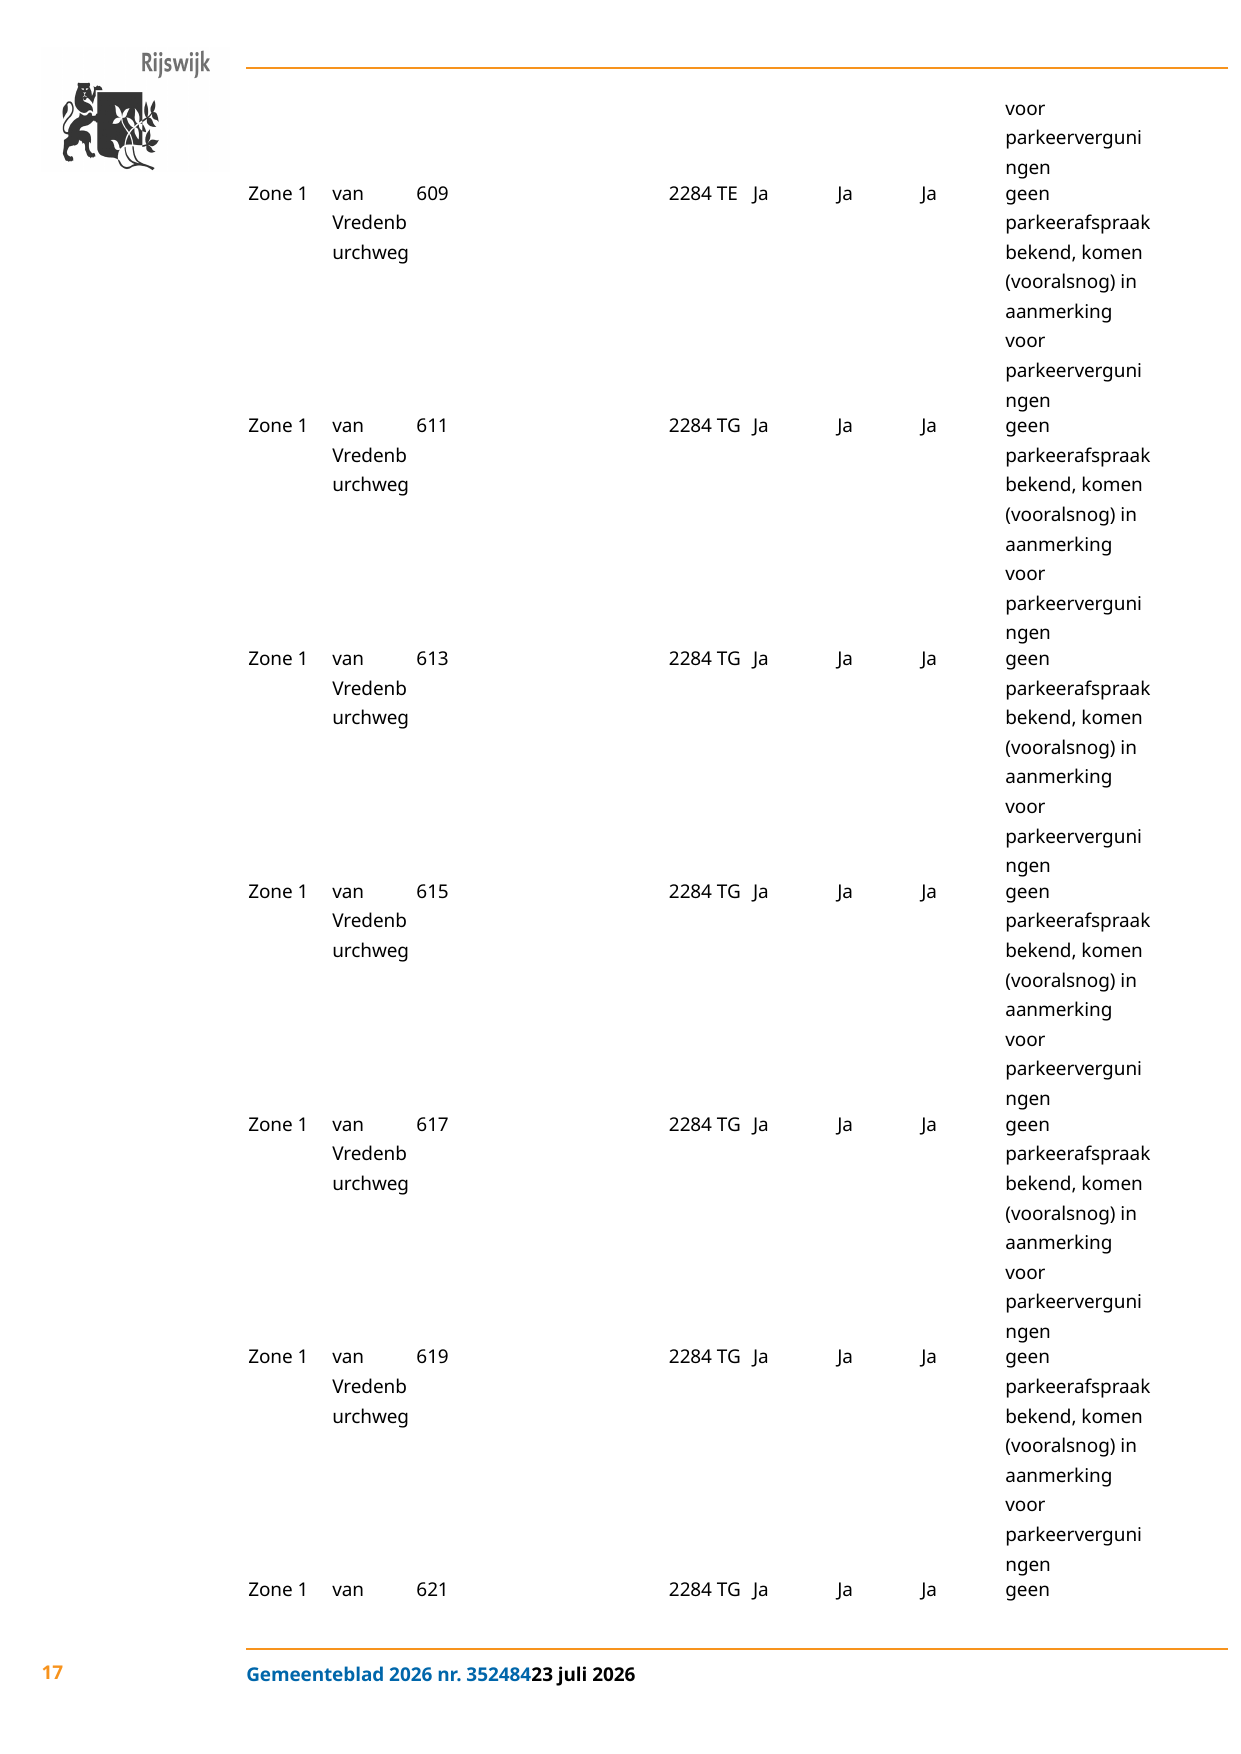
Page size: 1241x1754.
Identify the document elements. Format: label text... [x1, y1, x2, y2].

table_cell [500, 878, 584, 1111]
table_cell voor parkeerverguningen [1005, 95, 1152, 180]
table_cell [585, 1344, 669, 1577]
table_cell [416, 95, 500, 180]
table_cell Ja [837, 645, 921, 878]
table_cell geen parkeerafspraak bekend, komen (vooralsnog) in aanmerking voor parkeerverguningen [1005, 1344, 1152, 1577]
table_cell [585, 878, 669, 1111]
table_cell 621 [416, 1577, 500, 1602]
table_cell Ja [921, 1344, 1005, 1577]
table_cell geen parkeerafspraak bekend, komen (vooralsnog) in aanmerking voor parkeerverguningen [1005, 878, 1152, 1111]
table_cell [585, 1577, 669, 1602]
table_cell van [332, 1577, 416, 1602]
table_cell Zone 1 [248, 645, 332, 878]
table_cell [669, 95, 753, 180]
table_cell [837, 95, 921, 180]
table_cell van Vredenburchweg [332, 645, 416, 878]
table_cell Ja [753, 180, 837, 412]
table_cell 2284 TG [669, 878, 753, 1111]
table_cell [585, 645, 669, 878]
table_cell [500, 413, 584, 645]
table_cell Ja [837, 1577, 921, 1602]
table_cell 2284 TG [669, 1111, 753, 1344]
table_cell [585, 180, 669, 412]
table_cell Ja [753, 645, 837, 878]
table_cell 613 [416, 645, 500, 878]
table_cell van Vredenburchweg [332, 878, 416, 1111]
table_cell Zone 1 [248, 878, 332, 1111]
table_cell van Vredenburchweg [332, 1344, 416, 1577]
table_cell Ja [921, 878, 1005, 1111]
picture [41, 47, 231, 172]
table_cell [585, 413, 669, 645]
table_cell Ja [837, 878, 921, 1111]
table_cell [500, 1344, 584, 1577]
table_cell [753, 95, 837, 180]
table_cell 2284 TG [669, 413, 753, 645]
table_cell [248, 95, 332, 180]
table_cell Zone 1 [248, 1344, 332, 1577]
table_cell Ja [921, 1111, 1005, 1344]
table_cell Ja [753, 1111, 837, 1344]
table_cell 619 [416, 1344, 500, 1577]
table_cell geen [1005, 1577, 1152, 1602]
table_cell Ja [837, 1344, 921, 1577]
table_cell Ja [921, 180, 1005, 412]
table_cell Ja [753, 413, 837, 645]
table_cell Ja [921, 645, 1005, 878]
table_cell geen parkeerafspraak bekend, komen (vooralsnog) in aanmerking voor parkeerverguningen [1005, 645, 1152, 878]
table_cell 617 [416, 1111, 500, 1344]
table_cell Ja [921, 1577, 1005, 1602]
table_cell Zone 1 [248, 1111, 332, 1344]
table_cell [332, 95, 416, 180]
table_cell van Vredenburchweg [332, 180, 416, 412]
table_cell Zone 1 [248, 413, 332, 645]
table_cell [921, 95, 1005, 180]
table_cell geen parkeerafspraak bekend, komen (vooralsnog) in aanmerking voor parkeerverguningen [1005, 180, 1152, 412]
table_cell van Vredenburchweg [332, 413, 416, 645]
table_cell [585, 95, 669, 180]
table_cell van Vredenburchweg [332, 1111, 416, 1344]
table_cell Ja [921, 413, 1005, 645]
table_cell [500, 95, 584, 180]
table_cell [500, 645, 584, 878]
table_cell [585, 1111, 669, 1344]
table_cell Zone 1 [248, 180, 332, 412]
table_cell 2284 TG [669, 1344, 753, 1577]
table_cell geen parkeerafspraak bekend, komen (vooralsnog) in aanmerking voor parkeerverguningen [1005, 413, 1152, 645]
table_cell 615 [416, 878, 500, 1111]
table_cell [500, 1111, 584, 1344]
table_cell [500, 180, 584, 412]
table_cell Ja [753, 1344, 837, 1577]
table_cell geen parkeerafspraak bekend, komen (vooralsnog) in aanmerking voor parkeerverguningen [1005, 1111, 1152, 1344]
table_cell 611 [416, 413, 500, 645]
table_cell [500, 1577, 584, 1602]
table_cell 2284 TE [669, 180, 753, 412]
table_cell Ja [837, 180, 921, 412]
table_cell Ja [837, 1111, 921, 1344]
table_cell 2284 TG [669, 645, 753, 878]
table_cell 2284 TG [669, 1577, 753, 1602]
table_cell 609 [416, 180, 500, 412]
table_cell Zone 1 [248, 1577, 332, 1602]
table_cell Ja [753, 878, 837, 1111]
table_cell Ja [837, 413, 921, 645]
table_cell Ja [753, 1577, 837, 1602]
